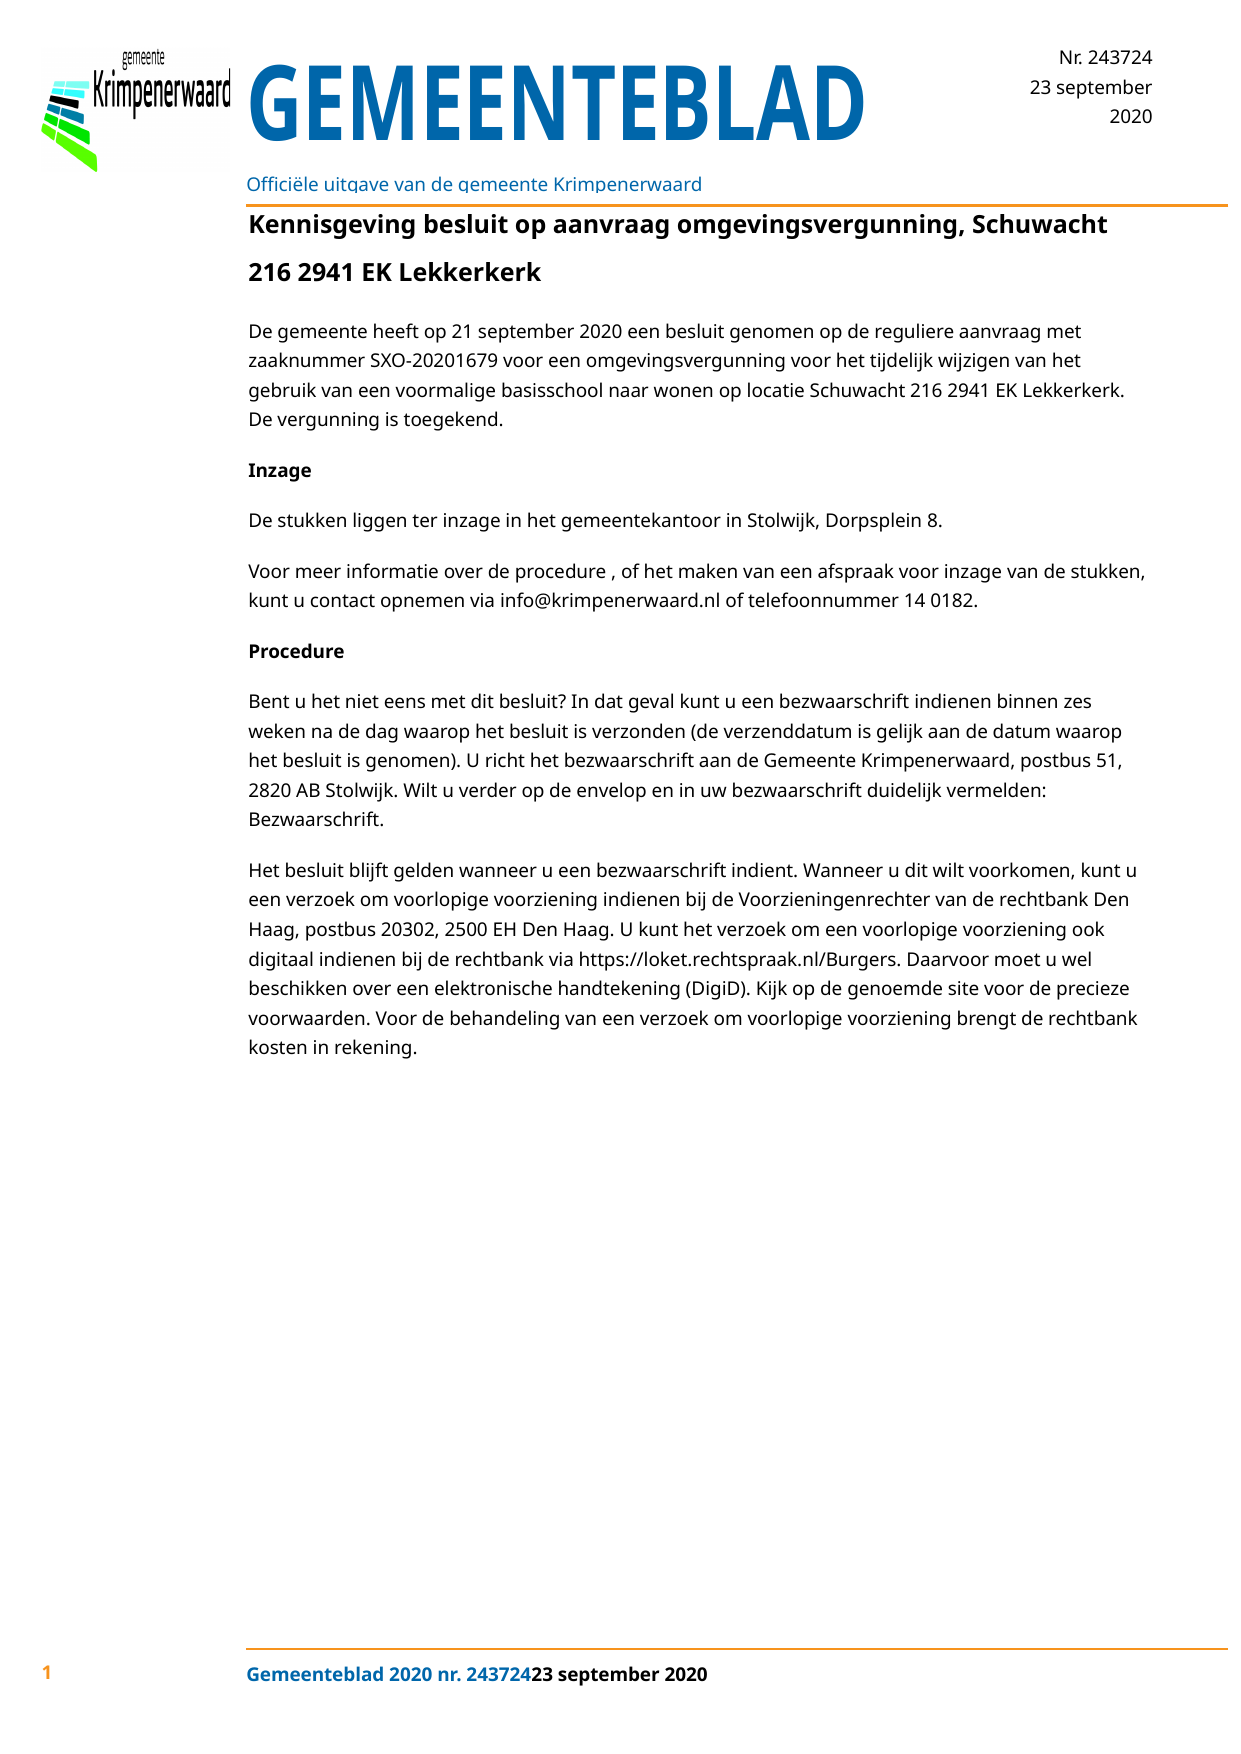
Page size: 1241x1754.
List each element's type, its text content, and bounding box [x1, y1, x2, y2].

text Inzage [248, 457, 1152, 483]
text De gemeente heeft op 21 september 2020 een besluit genomen op de reguliere aanvraag met zaaknummer SXO-20201679 voor een omgevingsvergunning voor het tijdelijk wijzigen van het gebruik van een voormalige basisschool naar wonen op locatie Schuwacht 216 2941 EK Lekkerkerk. De vergunning is toegekend. [248, 318, 1152, 432]
text Het besluit blijft gelden wanneer u een bezwaarschrift indient. Wanneer u dit wilt voorkomen, kunt u een verzoek om voorlopige voorziening indienen bij de Voorzieningenrechter van de rechtbank Den Haag, postbus 20302, 2500 EH Den Haag. U kunt het verzoek om een voorlopige voorziening ook digitaal indienen bij de rechtbank via https://loket.rechtspraak.nl/Burgers. Daarvoor moet u wel beschikken over een elektronische handtekening (DigiD). Kijk op de genoemde site voor de precieze voorwaarden. Voor de behandeling van een verzoek om voorlopige voorziening brengt de rechtbank kosten in rekening. [248, 857, 1152, 1060]
text De stukken liggen ter inzage in het gemeentekantoor in Stolwijk, Dorpsplein 8. [248, 507, 1152, 533]
picture [41, 47, 231, 172]
text Bent u het niet eens met dit besluit? In dat geval kunt u een bezwaarschrift indienen binnen zes weken na de dag waarop het besluit is verzonden (de verzenddatum is gelijk aan de datum waarop het besluit is genomen). U richt het bezwaarschrift aan de Gemeente Krimpenerwaard, postbus 51, 2820 AB Stolwijk. Wilt u verder op de envelop en in uw bezwaarschrift duidelijk vermelden: Bezwaarschrift. [248, 688, 1152, 832]
text Voor meer informatie over de procedure , of het maken van een afspraak voor inzage van de stukken, kunt u contact opnemen via info@krimpenerwaard.nl of telefoonnummer 14 0182. [248, 558, 1152, 613]
text Procedure [248, 638, 1152, 664]
text Kennisgeving besluit op aanvraag omgevingsvergunning, Schuwacht 216 2941 EK Lekkerkerk [248, 207, 1152, 288]
